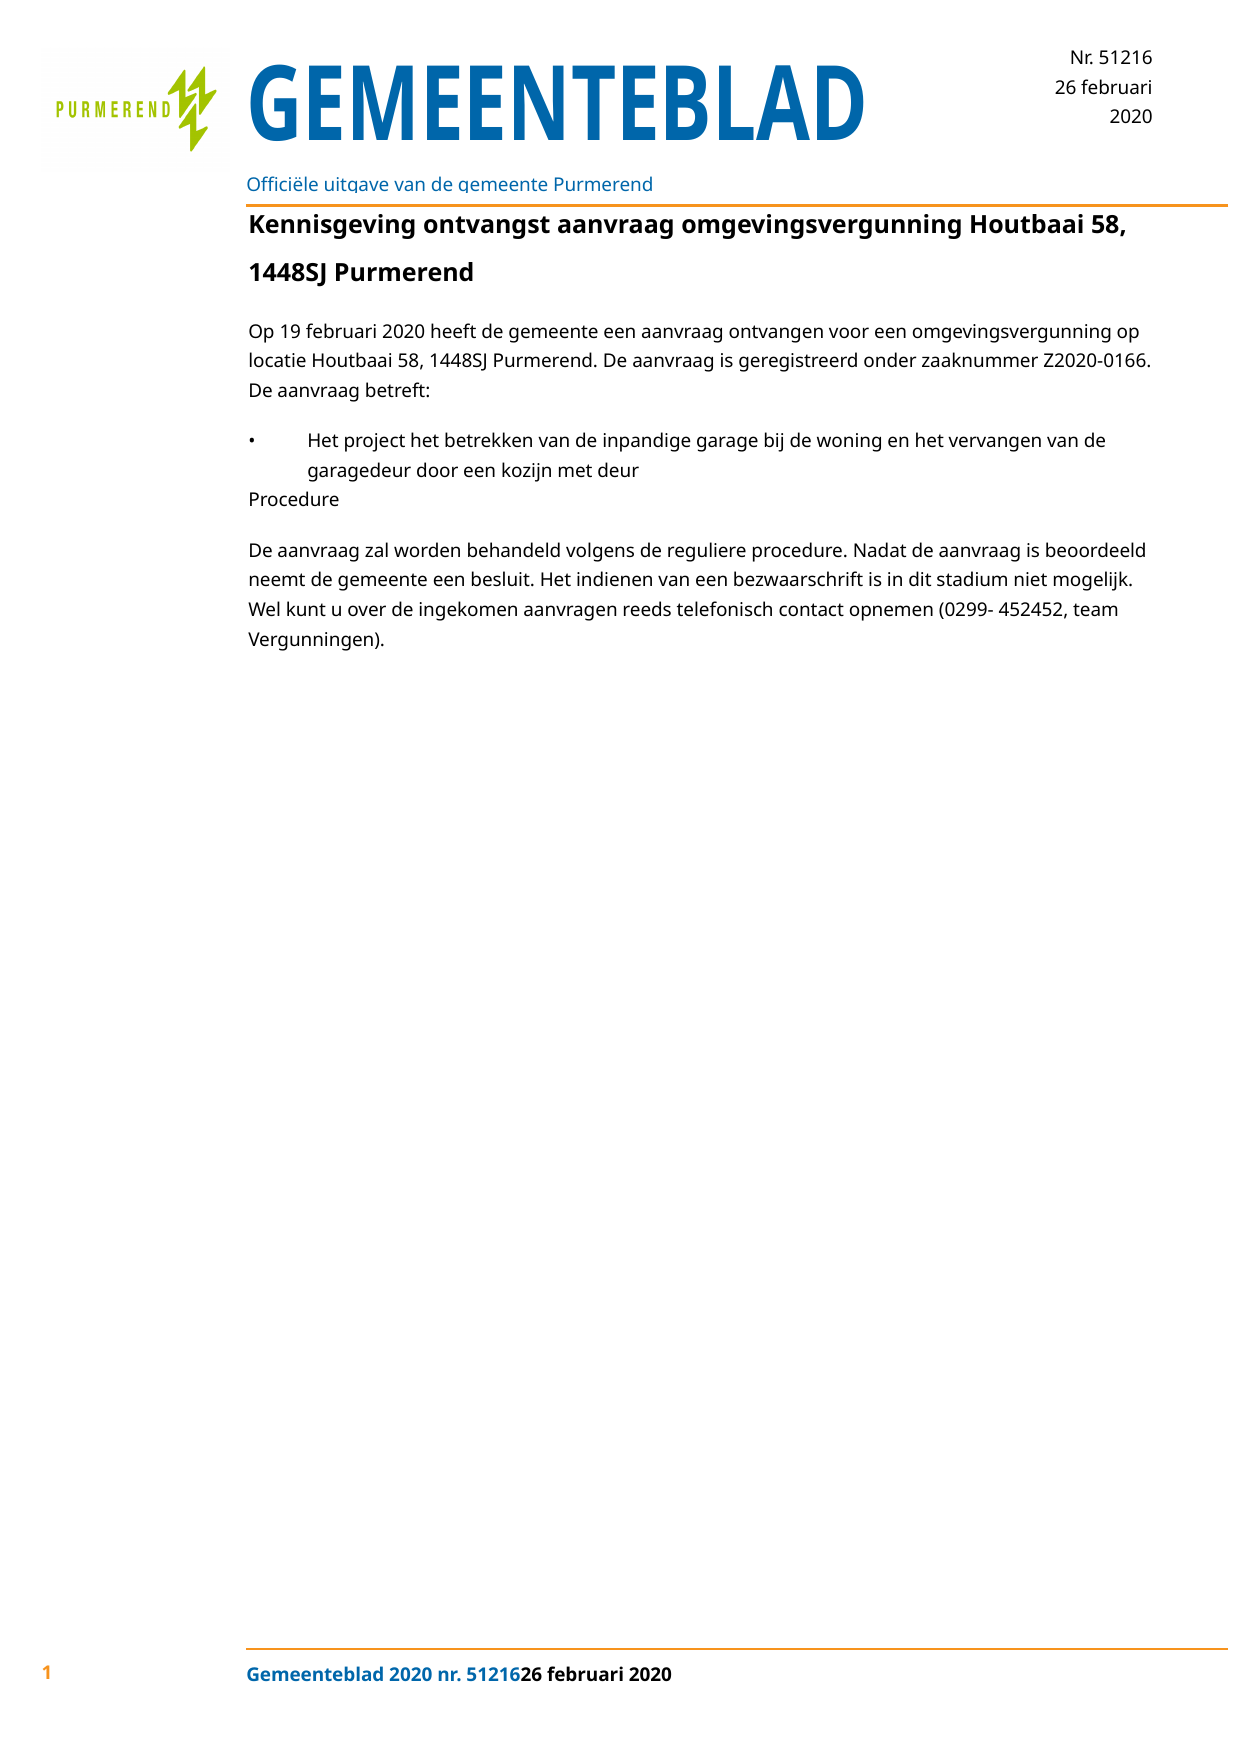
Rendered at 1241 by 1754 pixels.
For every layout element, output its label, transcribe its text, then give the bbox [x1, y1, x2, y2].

picture [41, 47, 231, 172]
text Procedure [248, 487, 1152, 512]
list Het project het betrekken van de inpandige garage bij de woning en het vervangen van de garagedeur door een kozijn met deur [248, 427, 1152, 483]
text De aanvraag zal worden behandeld volgens de reguliere procedure. Nadat de aanvraag is beoordeeld neemt de gemeente een besluit. Het indienen van een bezwaarschrift is in dit stadium niet mogelijk. Wel kunt u over de ingekomen aanvragen reeds telefonisch contact opnemen (0299- 452452, team Vergunningen). [248, 537, 1152, 652]
text Op 19 februari 2020 heeft de gemeente een aanvraag ontvangen voor een omgevingsvergunning op locatie Houtbaai 58, 1448SJ Purmerend. De aanvraag is geregistreerd onder zaaknummer Z2020-0166. De aanvraag betreft: [248, 318, 1152, 403]
text Kennisgeving ontvangst aanvraag omgevingsvergunning Houtbaai 58, 1448SJ Purmerend [248, 207, 1152, 288]
